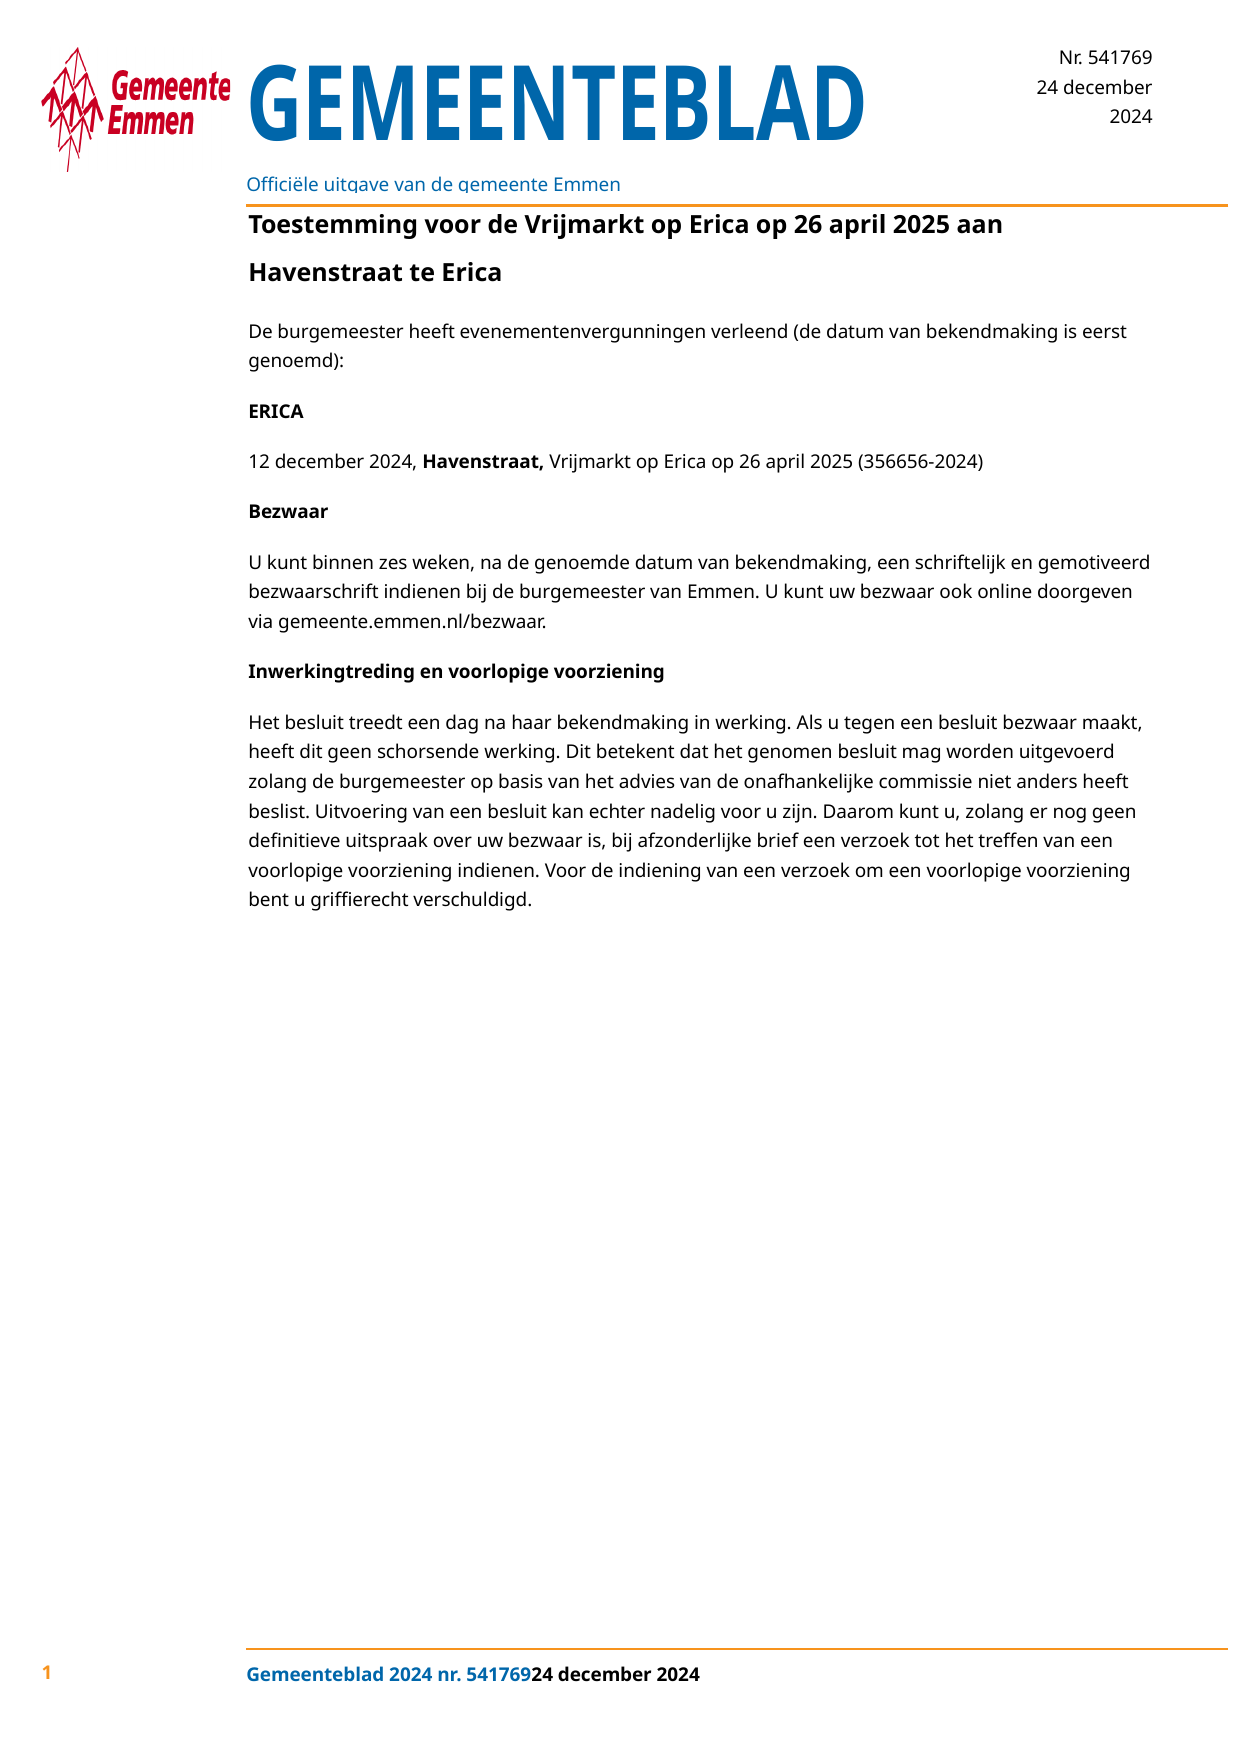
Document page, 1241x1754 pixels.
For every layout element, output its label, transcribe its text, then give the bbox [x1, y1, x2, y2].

text ERICA [248, 398, 1152, 424]
text Bezwaar [248, 499, 1152, 524]
text 12 december 2024, Havenstraat, Vrijmarkt op Erica op 26 april 2025 (356656-2024) [248, 448, 1152, 474]
text U kunt binnen zes weken, na de genoemde datum van bekendmaking, een schriftelijk en gemotiveerd bezwaarschrift indienen bij de burgemeester van Emmen. U kunt uw bezwaar ook online doorgeven via gemeente.emmen.nl/bezwaar. [248, 549, 1152, 634]
text Inwerkingtreding en voorlopige voorziening [248, 659, 1152, 684]
picture [41, 47, 231, 172]
text Toestemming voor de Vrijmarkt op Erica op 26 april 2025 aan Havenstraat te Erica [248, 207, 1152, 288]
text Het besluit treedt een dag na haar bekendmaking in werking. Als u tegen een besluit bezwaar maakt, heeft dit geen schorsende werking. Dit betekent dat het genomen besluit mag worden uitgevoerd zolang de burgemeester op basis van het advies van de onafhankelijke commissie niet anders heeft beslist. Uitvoering van een besluit kan echter nadelig voor u zijn. Daarom kunt u, zolang er nog geen definitieve uitspraak over uw bezwaar is, bij afzonderlijke brief een verzoek tot het treffen van een voorlopige voorziening indienen. Voor de indiening van een verzoek om een voorlopige voorziening bent u griffierecht verschuldigd. [248, 709, 1152, 912]
text De burgemeester heeft evenementenvergunningen verleend (de datum van bekendmaking is eerst genoemd): [248, 318, 1152, 373]
